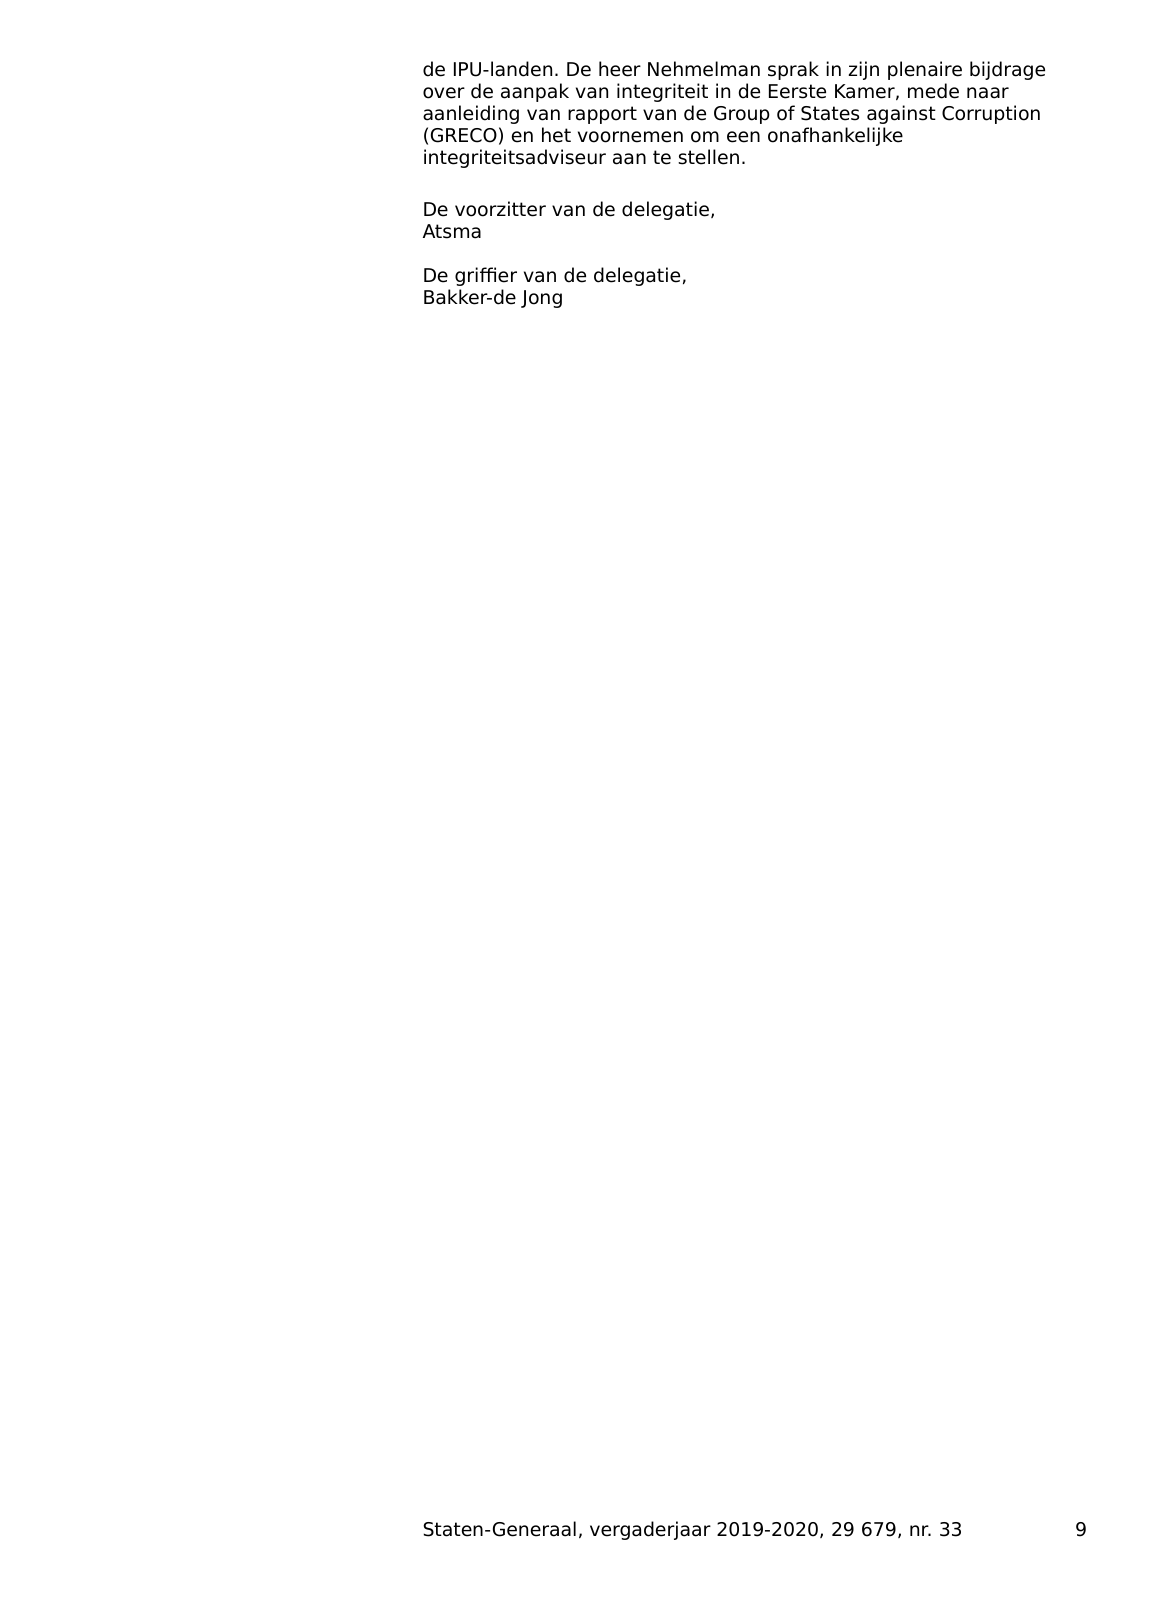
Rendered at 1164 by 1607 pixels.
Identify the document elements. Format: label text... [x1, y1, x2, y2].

text de IPU-landen. De heer Nehmelman sprak in zijn plenaire bijdrage over de aanpak van integriteit in de Eerste Kamer, mede naar aanleiding van rapport van de Group of States against Corruption (GRECO) en het voornemen om een onafhankelijke integriteitsadviseur aan te stellen. [422, 59, 1087, 169]
text De griffier van de delegatie, Bakker-de Jong [422, 265, 1087, 309]
text De voorzitter van de delegatie, Atsma [422, 199, 1087, 243]
